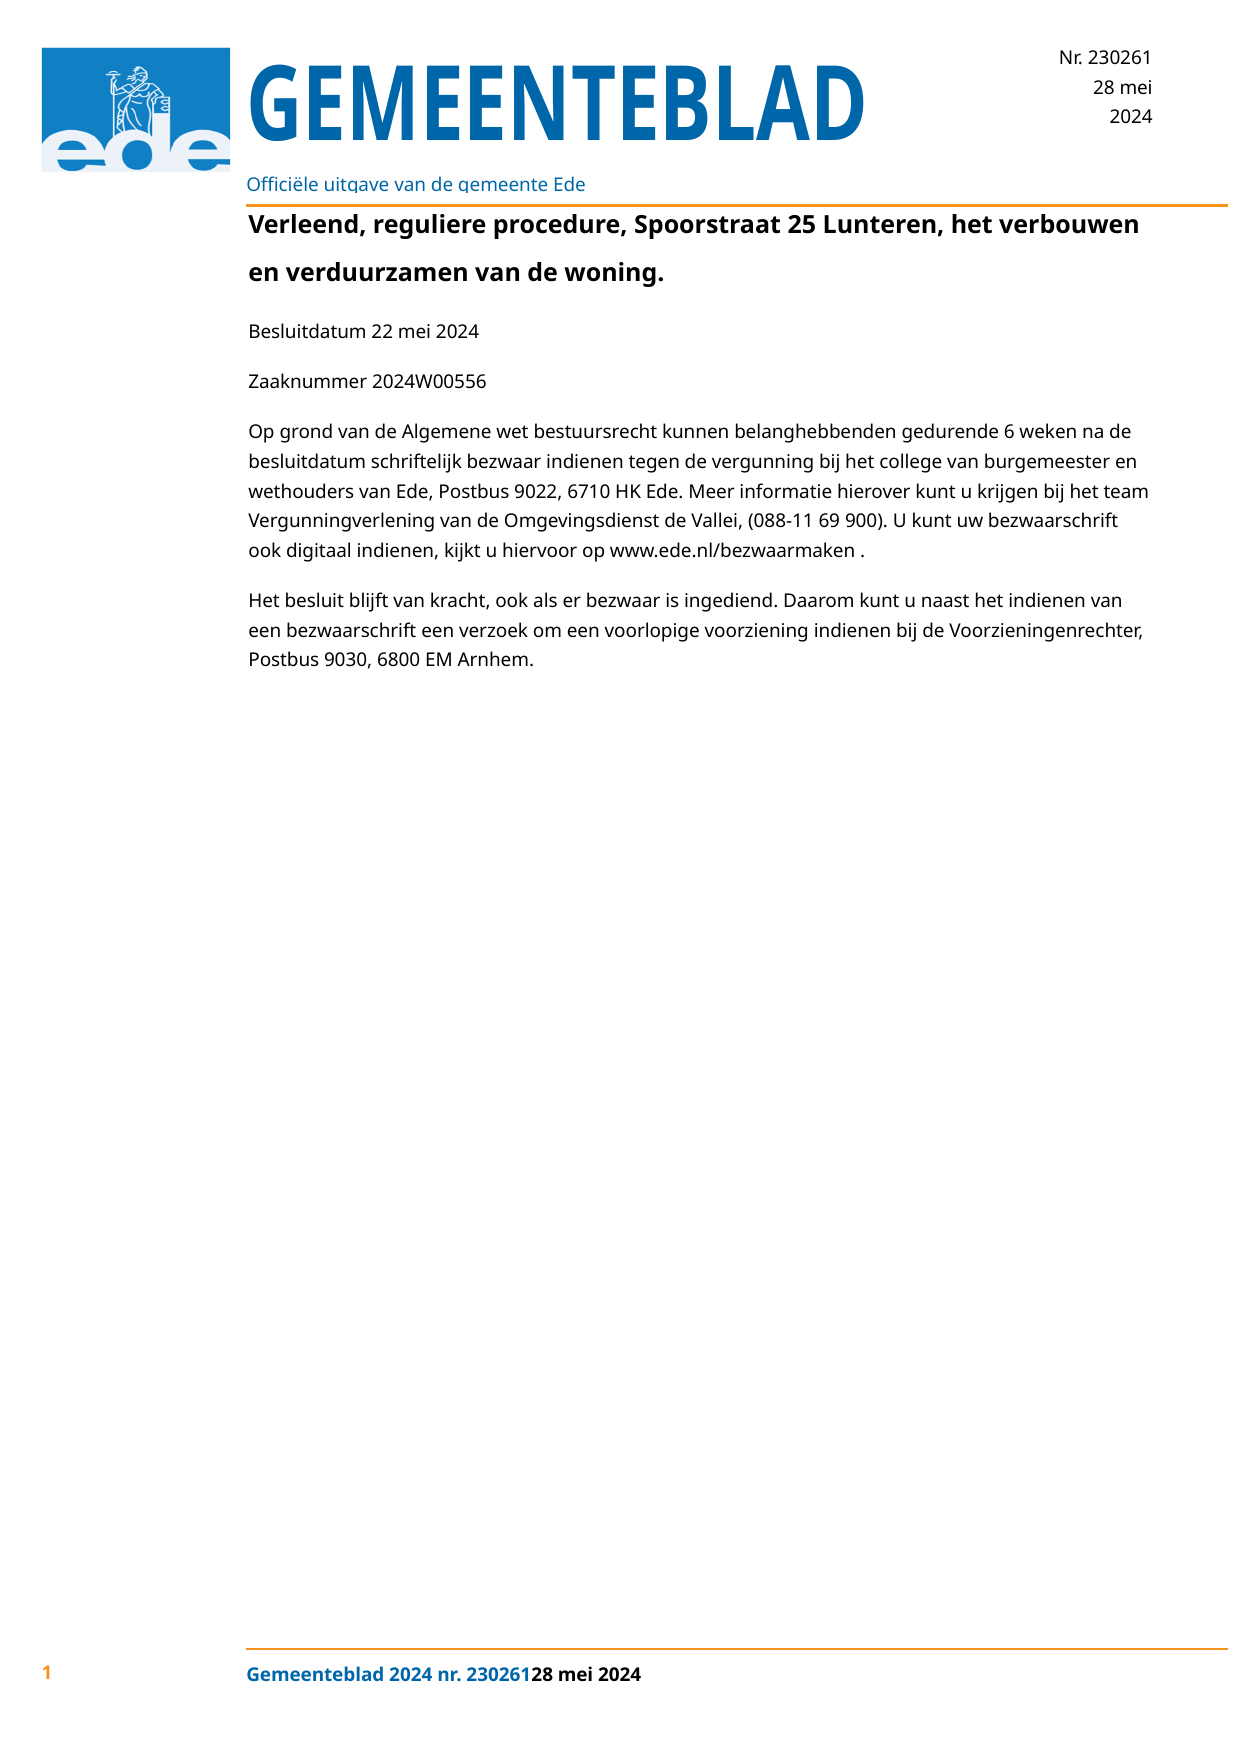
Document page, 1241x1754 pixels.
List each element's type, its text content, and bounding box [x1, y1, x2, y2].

text Op grond van de Algemene wet bestuursrecht kunnen belanghebbenden gedurende 6 weken na de besluitdatum schriftelijk bezwaar indienen tegen de vergunning bij het college van burgemeester en wethouders van Ede, Postbus 9022, 6710 HK Ede. Meer informatie hierover kunt u krijgen bij het team Vergunningverlening van de Omgevingsdienst de Vallei, (088-11 69 900). U kunt uw bezwaarschrift ook digitaal indienen, kijkt u hiervoor op www.ede.nl/bezwaarmaken . [248, 419, 1152, 563]
text Verleend, reguliere procedure, Spoorstraat 25 Lunteren, het verbouwen en verduurzamen van de woning. [248, 207, 1152, 288]
text Het besluit blijft van kracht, ook als er bezwaar is ingediend. Daarom kunt u naast het indienen van een bezwaarschrift een verzoek om een voorlopige voorziening indienen bij de Voorzieningenrechter, Postbus 9030, 6800 EM Arnhem. [248, 587, 1152, 672]
text Zaaknummer 2024W00556 [248, 368, 1152, 394]
picture [41, 47, 231, 172]
text Besluitdatum 22 mei 2024 [248, 318, 1152, 344]
